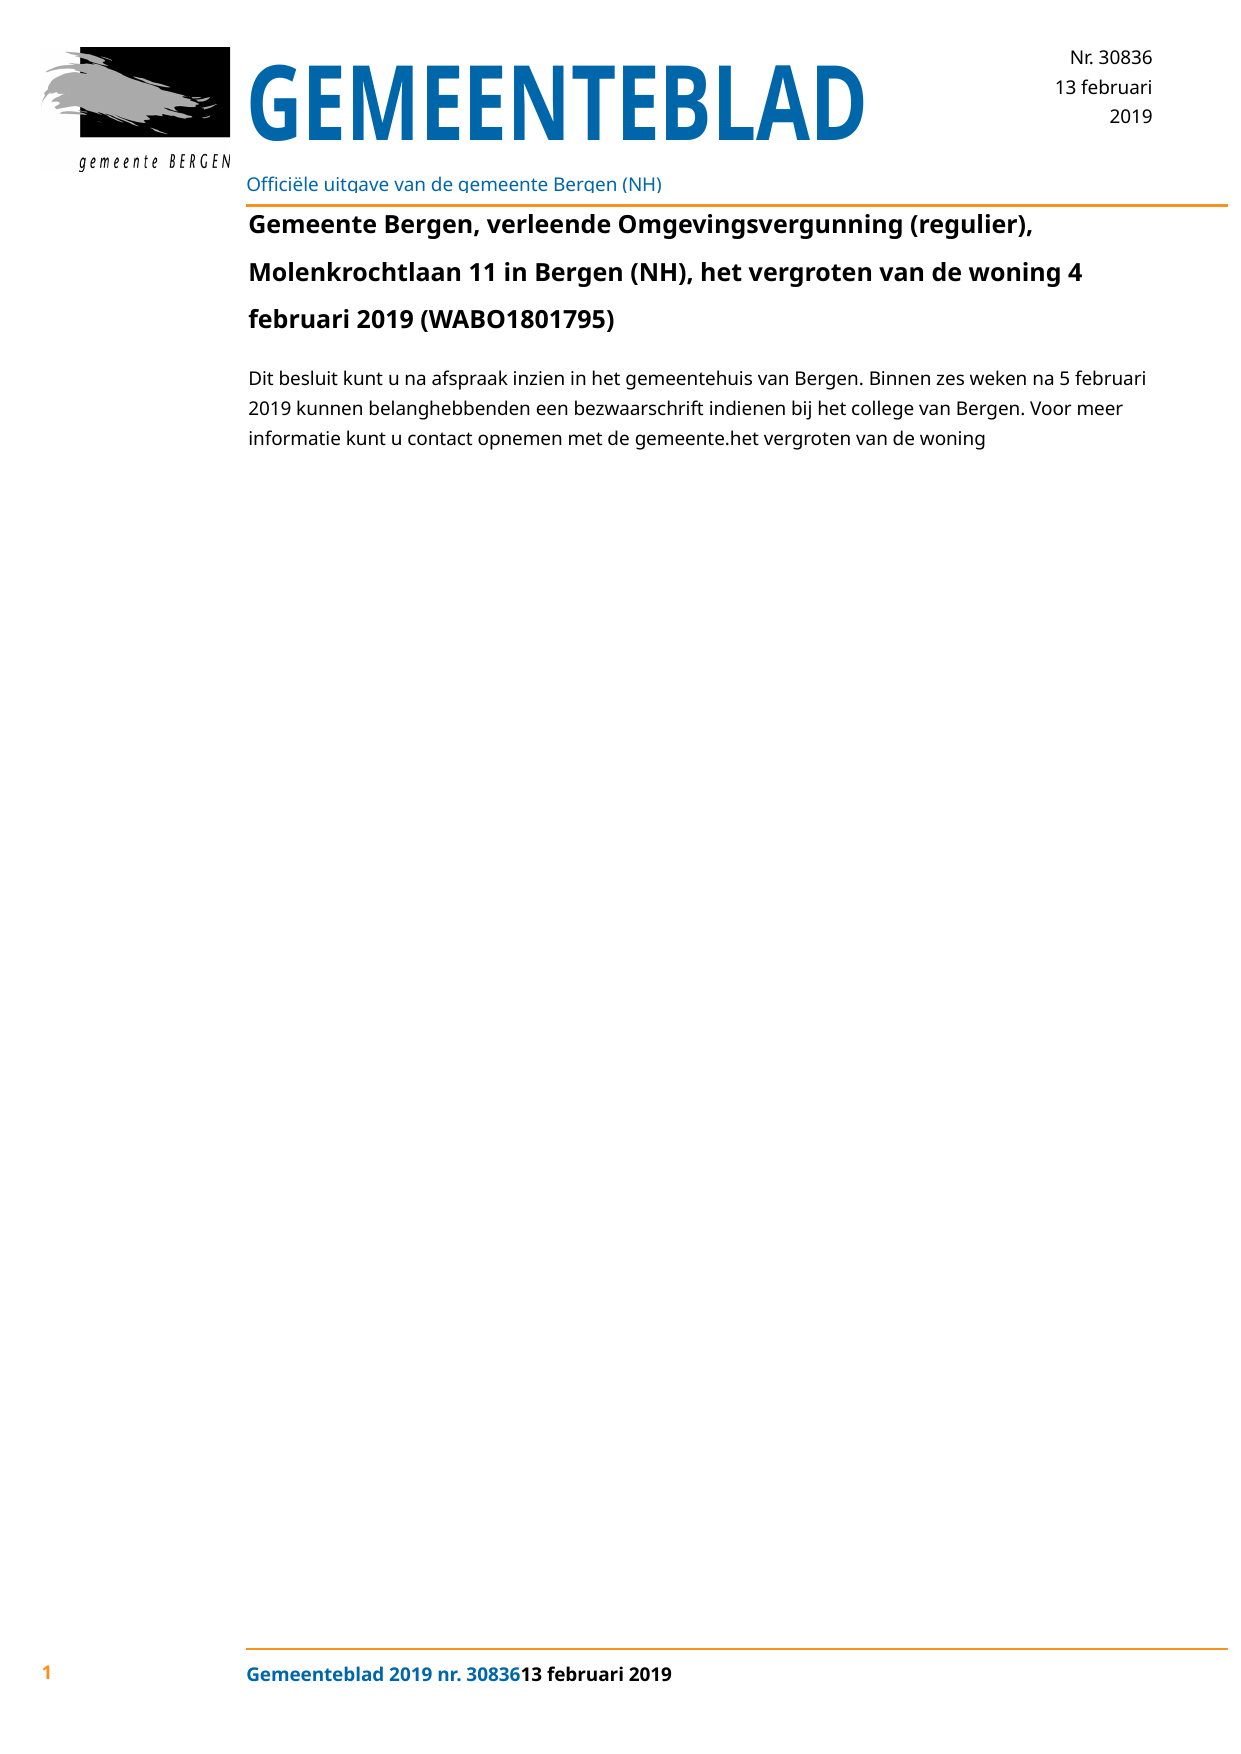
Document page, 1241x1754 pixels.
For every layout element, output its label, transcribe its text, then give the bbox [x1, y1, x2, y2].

text Gemeente Bergen, verleende Omgevingsvergunning (regulier), Molenkrochtlaan 11 in Bergen (NH), het vergroten van de woning 4 februari 2019 (WABO1801795) [248, 207, 1152, 336]
picture [41, 47, 231, 172]
text Dit besluit kunt u na afspraak inzien in het gemeentehuis van Bergen. Binnen zes weken na 5 februari 2019 kunnen belanghebbenden een bezwaarschrift indienen bij het college van Bergen. Voor meer informatie kunt u contact opnemen met de gemeente.het vergroten van de woning [248, 366, 1152, 450]
